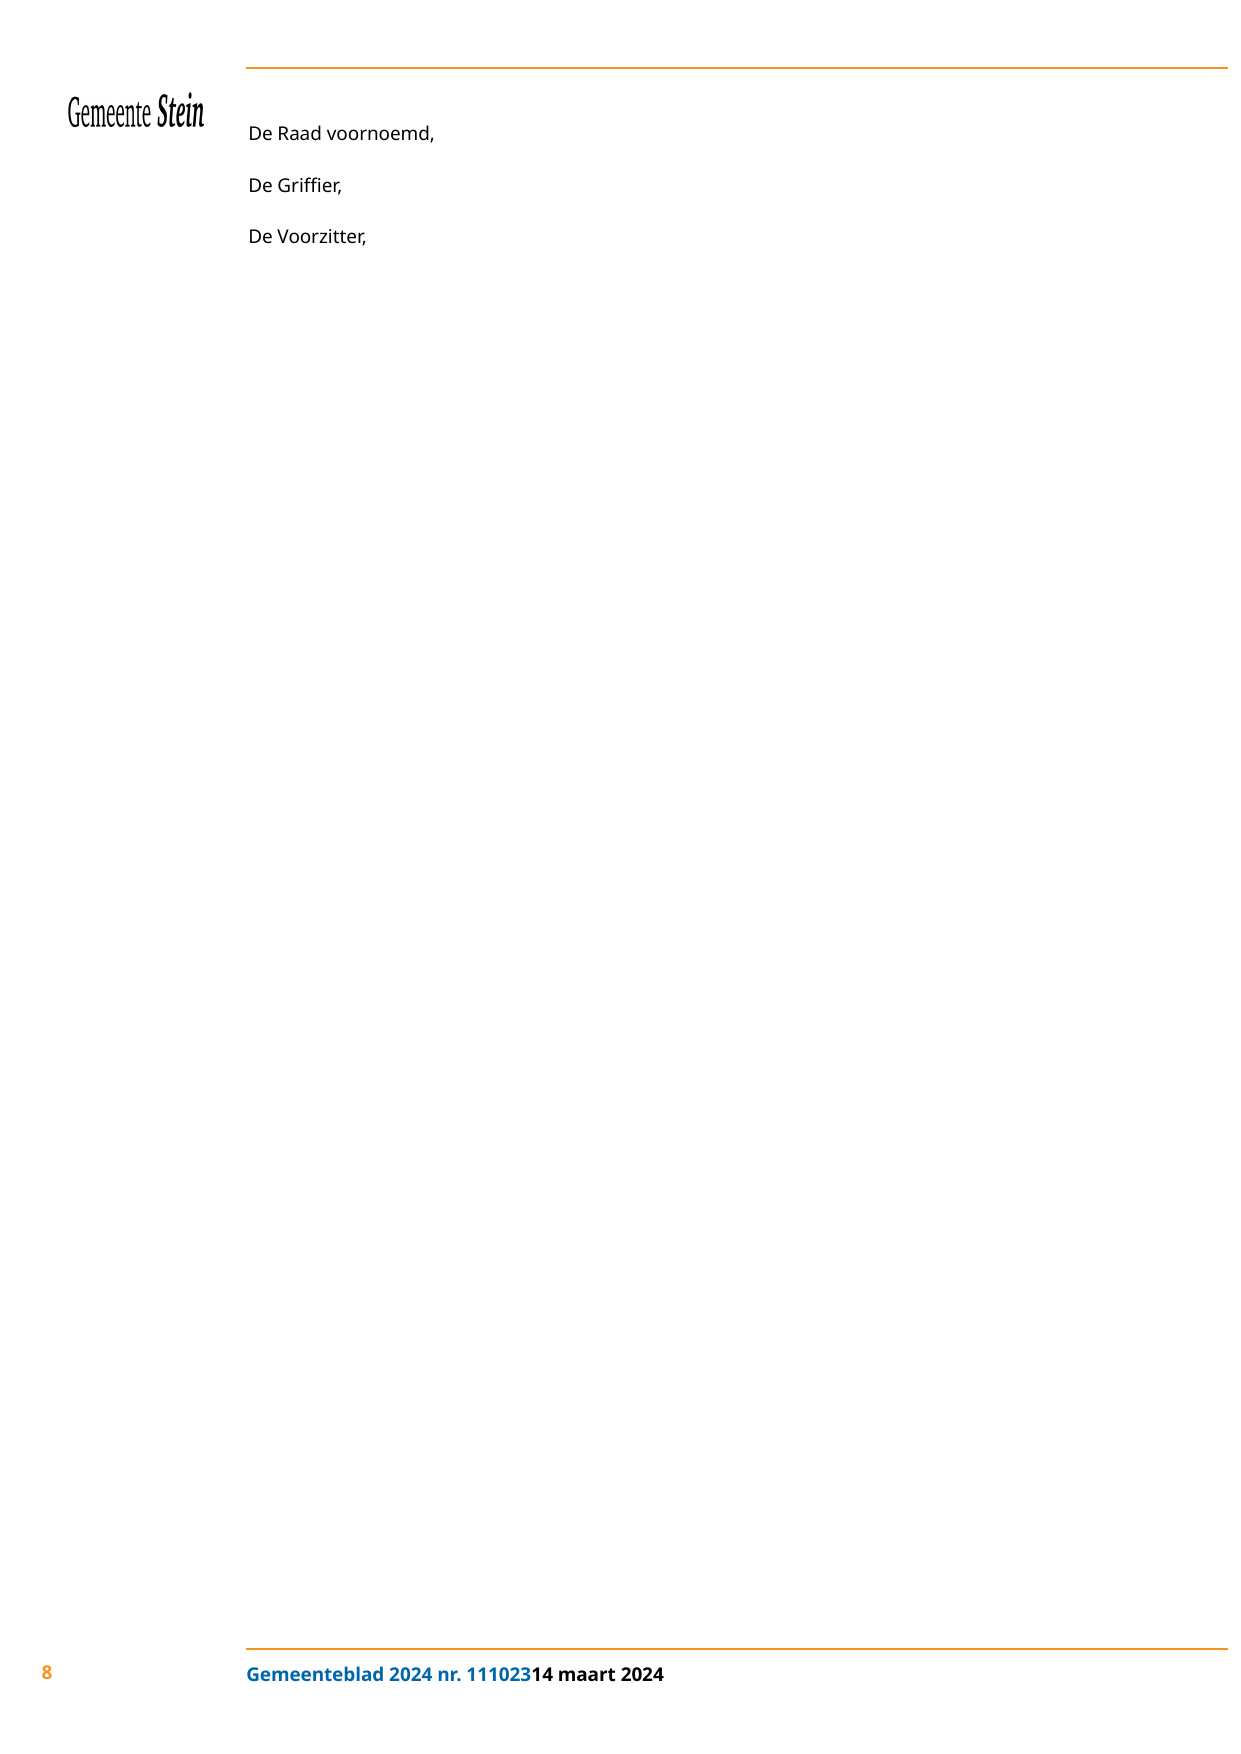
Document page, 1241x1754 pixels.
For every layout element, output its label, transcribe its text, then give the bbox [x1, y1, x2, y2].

text De Raad voornoemd, [248, 121, 1152, 146]
picture [41, 47, 231, 172]
text De Voorzitter, [248, 223, 1152, 249]
text De Griffier, [248, 172, 1152, 198]
